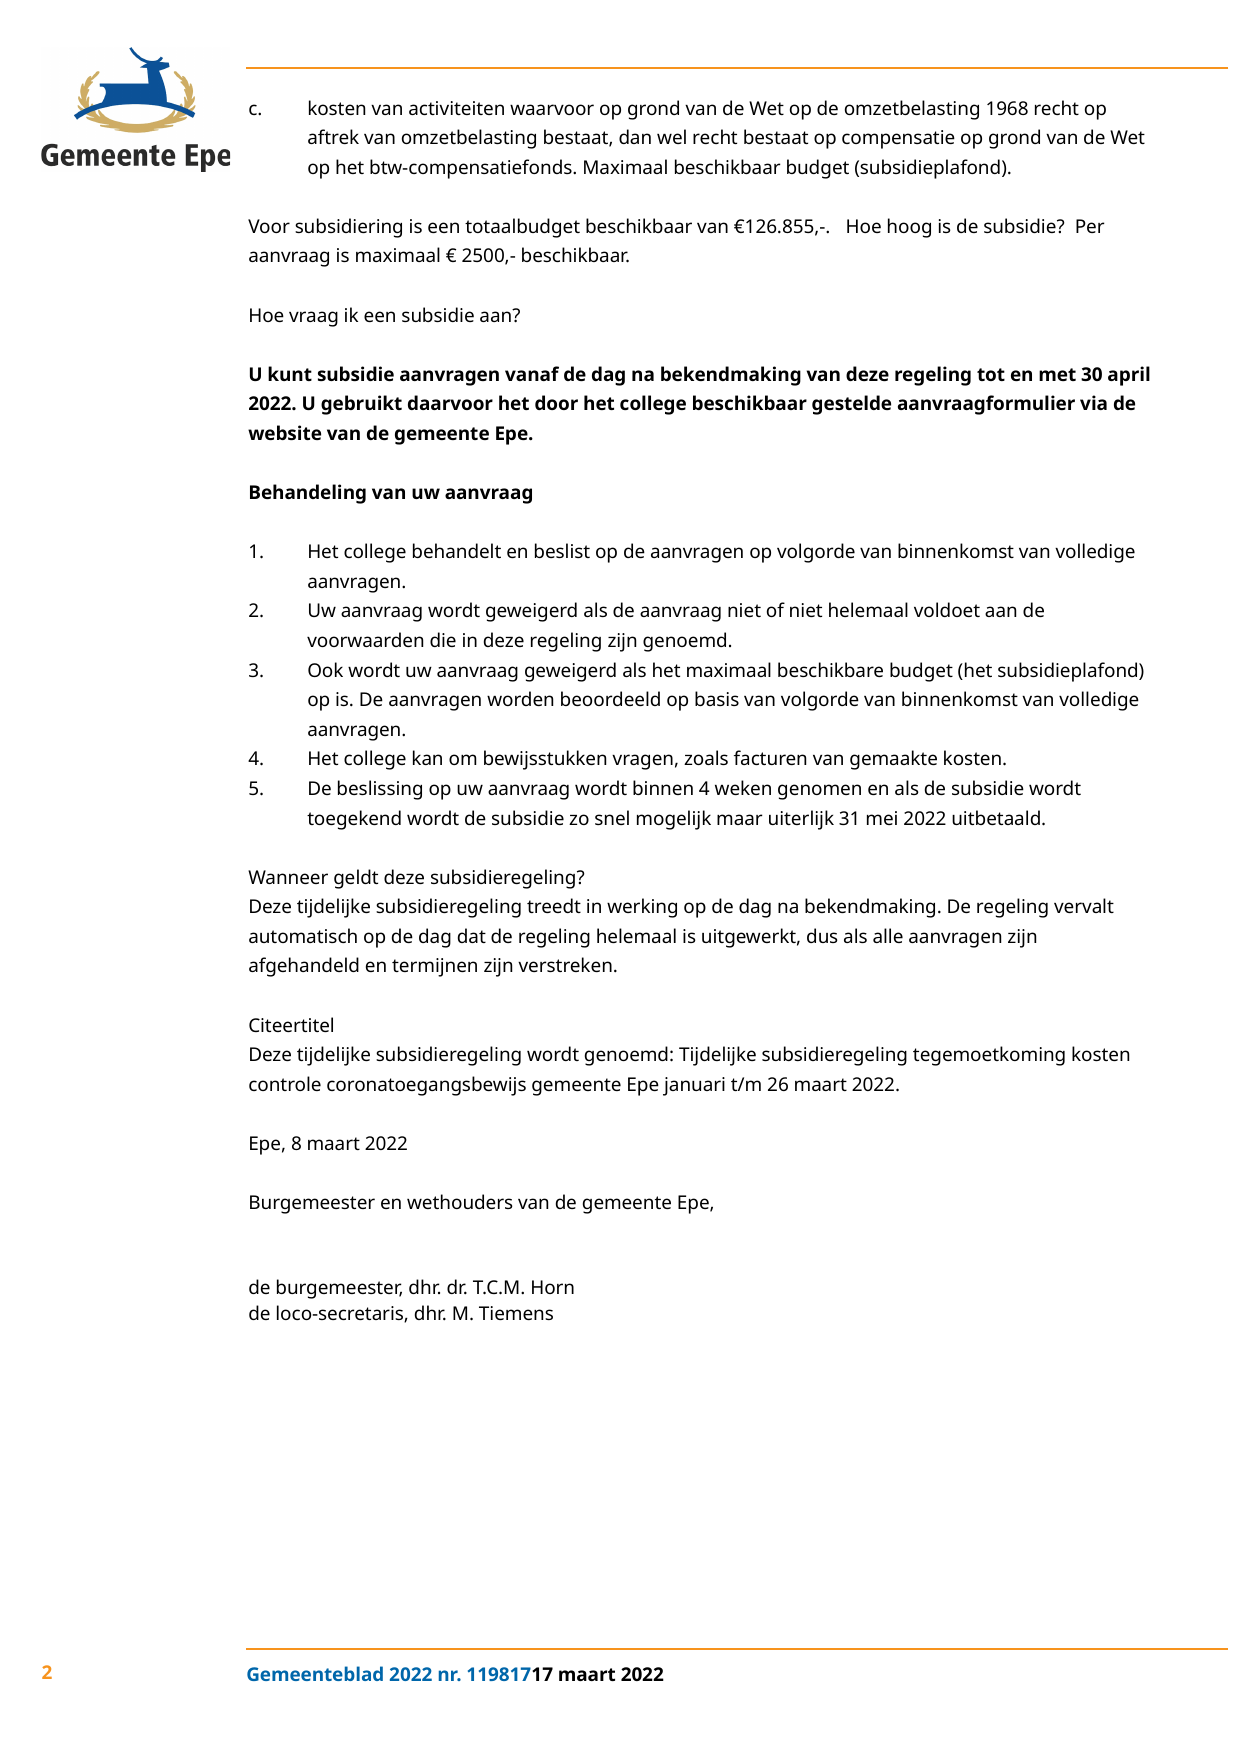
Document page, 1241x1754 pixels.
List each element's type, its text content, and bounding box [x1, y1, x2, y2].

list De beslissing op uw aanvraag wordt binnen 4 weken genomen en als de subsidie wordt toegekend wordt de subsidie zo snel mogelijk maar uiterlijk 31 mei 2022 uitbetaald. [248, 775, 1152, 831]
text U kunt subsidie aanvragen vanaf de dag na bekendmaking van deze regeling tot en met 30 april 2022. U gebruikt daarvoor het door het college beschikbaar gestelde aanvraagformulier via de website van de gemeente Epe. [248, 361, 1152, 446]
list kosten van activiteiten waarvoor op grond van de Wet op de omzetbelasting 1968 recht op aftrek van omzetbelasting bestaat, dan wel recht bestaat op compensatie op grond van de Wet op het btw-compensatiefonds. Maximaal beschikbaar budget (subsidieplafond). [248, 95, 1152, 180]
text Behandeling van uw aanvraag [248, 479, 1152, 505]
text Hoe vraag ik een subsidie aan? [248, 302, 1152, 328]
text Deze tijdelijke subsidieregeling wordt genoemd: Tijdelijke subsidieregeling tegemoetkoming kosten controle coronatoegangsbewijs gemeente Epe januari t/m 26 maart 2022. [248, 1041, 1152, 1097]
list Ook wordt uw aanvraag geweigerd als het maximaal beschikbare budget (het subsidieplafond) op is. De aanvragen worden beoordeeld op basis van volgorde van binnenkomst van volledige aanvragen. [248, 657, 1152, 742]
text Citeertitel [248, 1012, 1152, 1038]
text Voor subsidiering is een totaalbudget beschikbaar van €126.855,-. Hoe hoog is de subsidie? Per aanvraag is maximaal € 2500,- beschikbaar. [248, 213, 1152, 268]
picture [41, 47, 231, 172]
list Uw aanvraag wordt geweigerd als de aanvraag niet of niet helemaal voldoet aan de voorwaarden die in deze regeling zijn genoemd. [248, 598, 1152, 653]
text Wanneer geldt deze subsidieregeling? [248, 864, 1152, 890]
text Deze tijdelijke subsidieregeling treedt in werking op de dag na bekendmaking. De regeling vervalt automatisch op de dag dat de regeling helemaal is uitgewerkt, dus als alle aanvragen zijn afgehandeld en termijnen zijn verstreken. [248, 893, 1152, 978]
list Het college kan om bewijsstukken vragen, zoals facturen van gemaakte kosten. [248, 746, 1152, 771]
text de loco-secretaris, dhr. M. Tiemens [248, 1300, 1152, 1326]
list Het college behandelt en beslist op de aanvragen op volgorde van binnenkomst van volledige aanvragen. [248, 538, 1152, 594]
text de burgemeester, dhr. dr. T.C.M. Horn [248, 1274, 1152, 1300]
text Epe, 8 maart 2022 [248, 1130, 1152, 1156]
text Burgemeester en wethouders van de gemeente Epe, [248, 1189, 1152, 1215]
